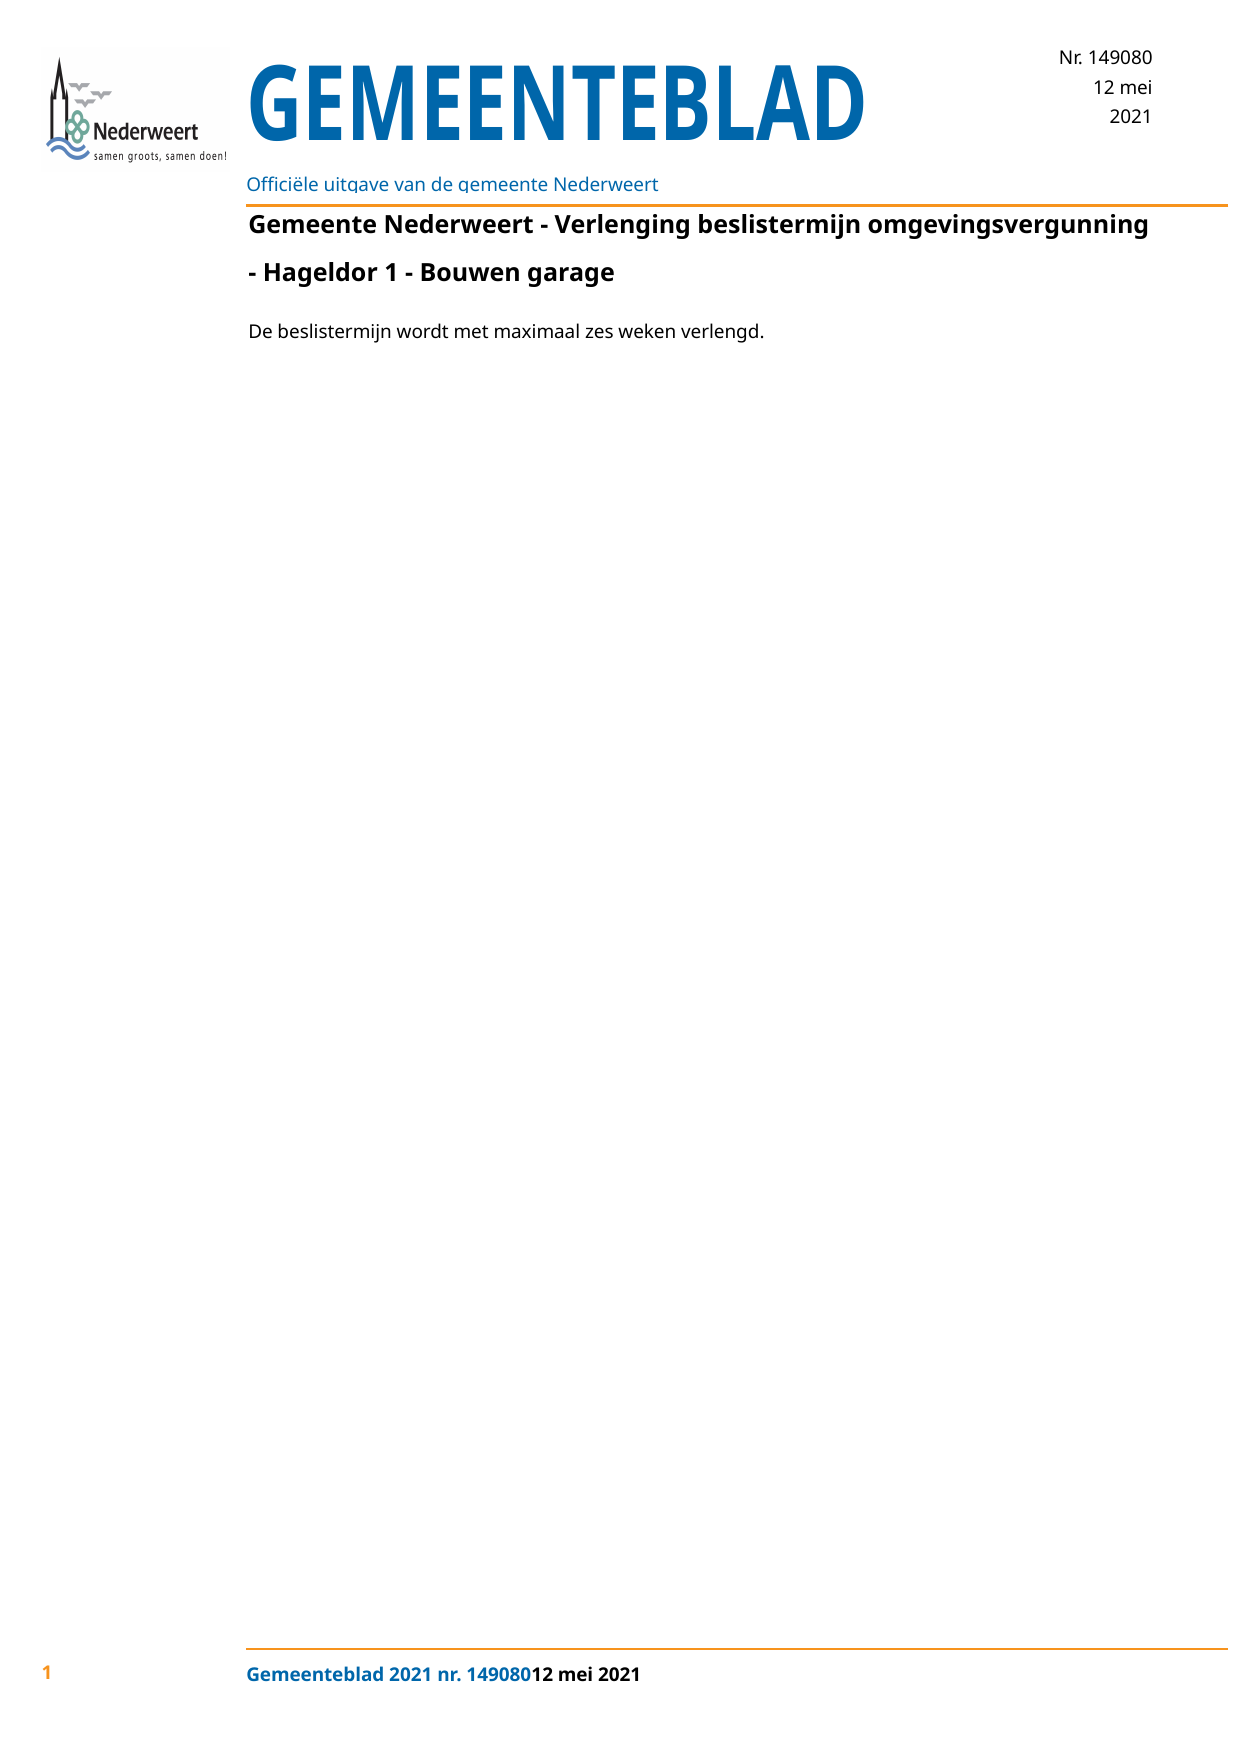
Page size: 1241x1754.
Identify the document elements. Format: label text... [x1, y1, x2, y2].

picture [41, 47, 231, 172]
text De beslistermijn wordt met maximaal zes weken verlengd. [248, 318, 1152, 344]
text Gemeente Nederweert - Verlenging beslistermijn omgevingsvergunning - Hageldor 1 - Bouwen garage [248, 207, 1152, 288]
